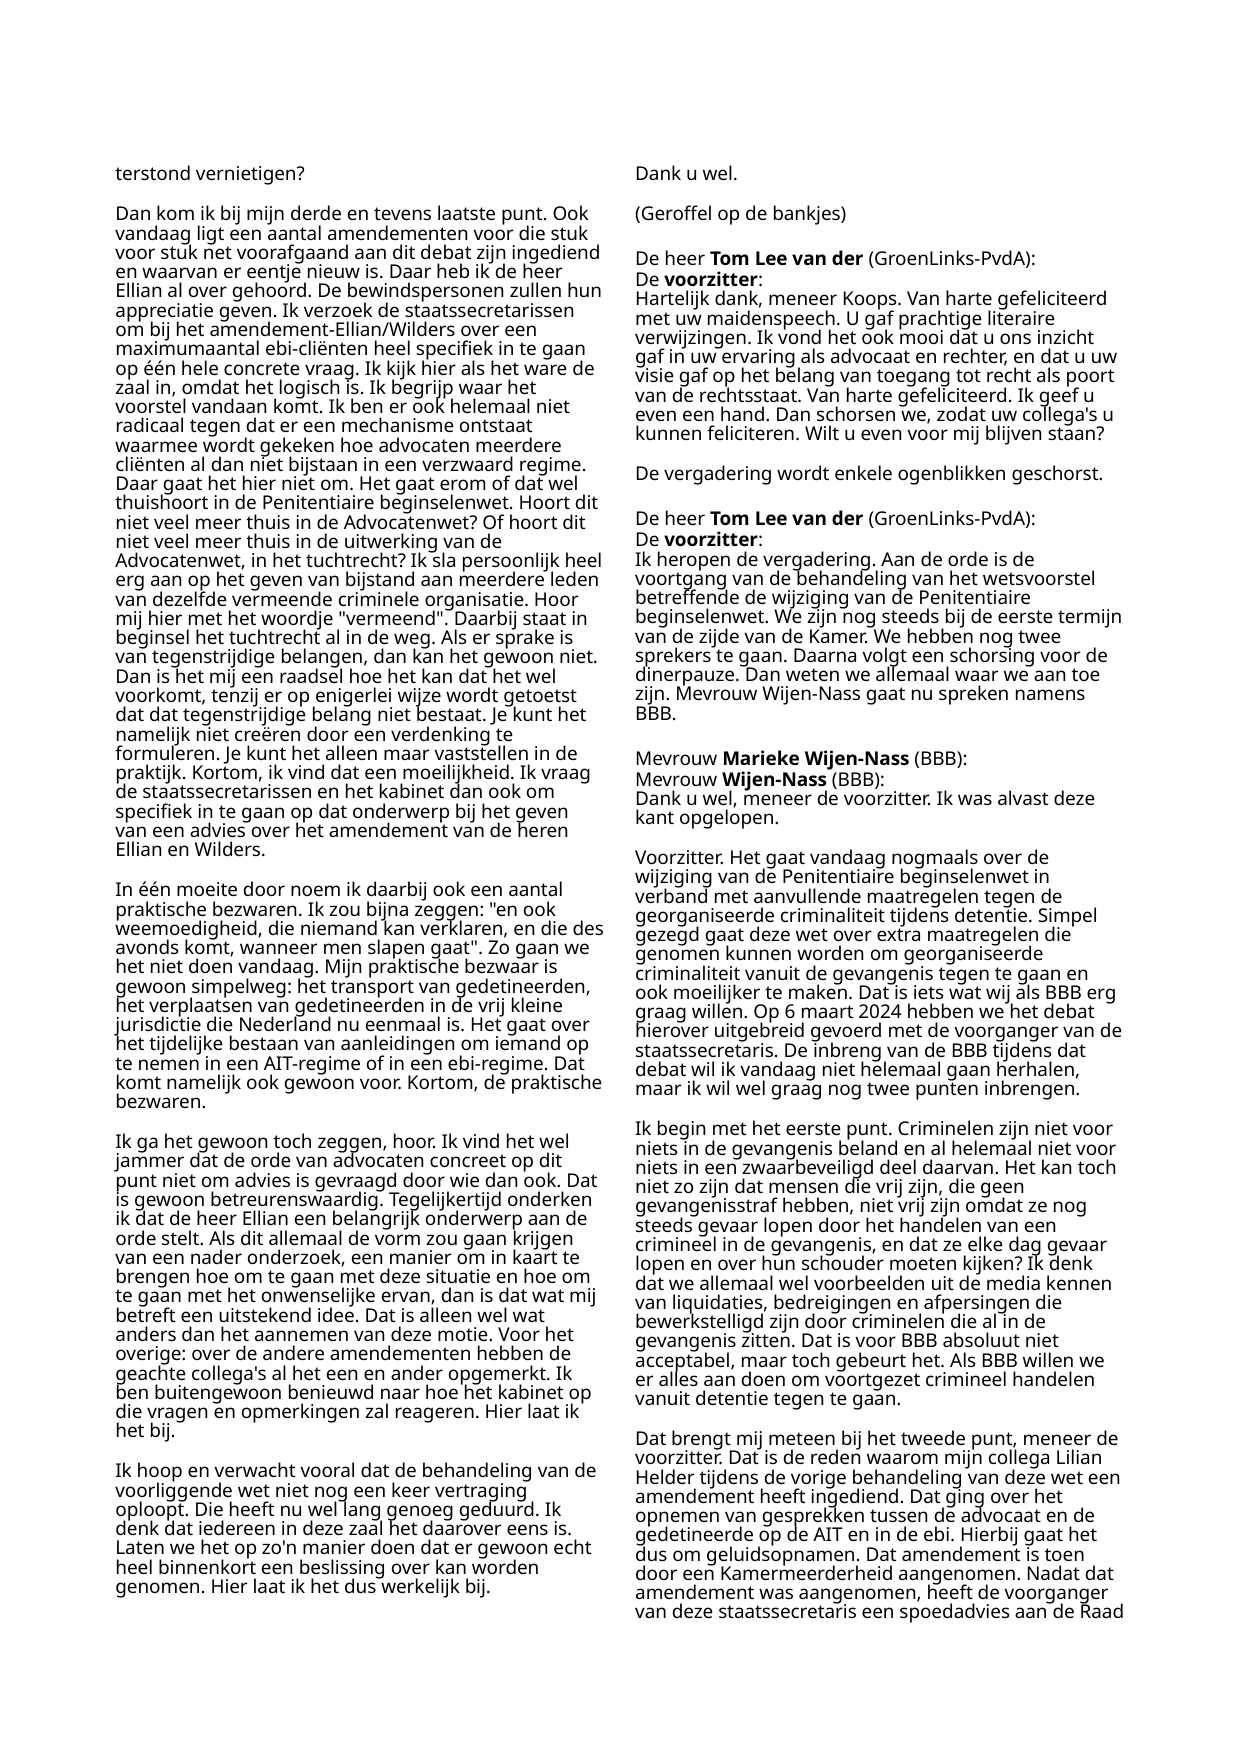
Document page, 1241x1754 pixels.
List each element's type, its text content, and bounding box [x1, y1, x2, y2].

text Dan kom ik bij mijn derde en tevens laatste punt. Ook vandaag ligt een aantal amendementen voor die stuk voor stuk net voorafgaand aan dit debat zijn ingediend en waarvan er eentje nieuw is. Daar heb ik de heer Ellian al over gehoord. De bewindspersonen zullen hun appreciatie geven. Ik verzoek de staatssecretarissen om bij het amendement-Ellian/Wilders over een maximumaantal ebi-cliënten heel specifiek in te gaan op één hele concrete vraag. Ik kijk hier als het ware de zaal in, omdat het logisch is. Ik begrijp waar het voorstel vandaan komt. Ik ben er ook helemaal niet radicaal tegen dat er een mechanisme ontstaat waarmee wordt gekeken hoe advocaten meerdere cliënten al dan niet bijstaan in een verzwaard regime. Daar gaat het hier niet om. Het gaat erom of dat wel thuishoort in de Penitentiaire beginselenwet. Hoort dit niet veel meer thuis in de Advocatenwet? Of hoort dit niet veel meer thuis in de uitwerking van de Advocatenwet, in het tuchtrecht? Ik sla persoonlijk heel erg aan op het geven van bijstand aan meerdere leden van dezelfde vermeende criminele organisatie. Hoor mij hier met het woordje "vermeend". Daarbij staat in beginsel het tuchtrecht al in de weg. Als er sprake is van tegenstrijdige belangen, dan kan het gewoon niet. Dan is het mij een raadsel hoe het kan dat het wel voorkomt, tenzij er op enigerlei wijze wordt getoetst dat dat tegenstrijdige belang niet bestaat. Je kunt het namelijk niet creëren door een verdenking te formuleren. Je kunt het alleen maar vaststellen in de praktijk. Kortom, ik vind dat een moeilijkheid. Ik vraag de staatssecretarissen en het kabinet dan ook om specifiek in te gaan op dat onderwerp bij het geven van een advies over het amendement van de heren Ellian en Wilders. [115, 205, 605, 861]
text Mevrouw Marieke Wijen-Nass (BBB): [635, 745, 1125, 771]
text Ik ga het gewoon toch zeggen, hoor. Ik vind het wel jammer dat de orde van advocaten concreet op dit punt niet om advies is gevraagd door wie dan ook. Dat is gewoon betreurenswaardig. Tegelijkertijd onderken ik dat de heer Ellian een belangrijk onderwerp aan de orde stelt. Als dit allemaal de vorm zou gaan krijgen van een nader onderzoek, een manier om in kaart te brengen hoe om te gaan met deze situatie en hoe om te gaan met het onwenselijke ervan, dan is dat wat mij betreft een uitstekend idee. Dat is alleen wel wat anders dan het aannemen van deze motie. Voor het overige: over de andere amendementen hebben de geachte collega's al het een en ander opgemerkt. Ik ben buitengewoon benieuwd naar hoe het kabinet op die vragen en opmerkingen zal reageren. Hier laat ik het bij. [115, 1133, 605, 1442]
text Hartelijk dank, meneer Koops. Van harte gefeliciteerd met uw maidenspeech. U gaf prachtige literaire verwijzingen. Ik vond het ook mooi dat u ons inzicht gaf in uw ervaring als advocaat en rechter, en dat u uw visie gaf op het belang van toegang tot recht als poort van de rechtsstaat. Van harte gefeliciteerd. Ik geef u even een hand. Dan schorsen we, zodat uw collega's u kunnen feliciteren. Wilt u even voor mij blijven staan? [635, 290, 1125, 444]
text In één moeite door noem ik daarbij ook een aantal praktische bezwaren. Ik zou bijna zeggen: "en ook weemoedigheid, die niemand kan verklaren, en die des avonds komt, wanneer men slapen gaat". Zo gaan we het niet doen vandaag. Mijn praktische bezwaar is gewoon simpelweg: het transport van gedetineerden, het verplaatsen van gedetineerden in de vrij kleine jurisdictie die Nederland nu eenmaal is. Het gaat over het tijdelijke bestaan van aanleidingen om iemand op te nemen in een AIT-regime of in een ebi-regime. Dat komt namelijk ook gewoon voor. Kortom, de praktische bezwaren. [115, 881, 605, 1112]
text terstond vernietigen? [115, 165, 605, 184]
text Ik hoop en verwacht vooral dat de behandeling van de voorliggende wet niet nog een keer vertraging oploopt. Die heeft nu wel lang genoeg geduurd. Ik denk dat iedereen in deze zaal het daarover eens is. Laten we het op zo'n manier doen dat er gewoon echt heel binnenkort een beslissing over kan worden genomen. Hier laat ik het dus werkelijk bij. [115, 1462, 605, 1597]
text (Geroffel op de bankjes) [635, 205, 1125, 224]
text De heer Tom Lee van der (GroenLinks-PvdA): [635, 245, 1125, 271]
text Voorzitter. Het gaat vandaag nogmaals over de wijziging van de Penitentiaire beginselenwet in verband met aanvullende maatregelen tegen de georganiseerde criminaliteit tijdens detentie. Simpel gezegd gaat deze wet over extra maatregelen die genomen kunnen worden om georganiseerde criminaliteit vanuit de gevangenis tegen te gaan en ook moeilijker te maken. Dat is iets wat wij als BBB erg graag willen. Op 6 maart 2024 hebben we het debat hierover uitgebreid gevoerd met de voorganger van de staatssecretaris. De inbreng van de BBB tijdens dat debat wil ik vandaag niet helemaal gaan herhalen, maar ik wil wel graag nog twee punten inbrengen. [635, 849, 1125, 1099]
text Ik begin met het eerste punt. Criminelen zijn niet voor niets in de gevangenis beland en al helemaal niet voor niets in een zwaarbeveiligd deel daarvan. Het kan toch niet zo zijn dat mensen die vrij zijn, die geen gevangenisstraf hebben, niet vrij zijn omdat ze nog steeds gevaar lopen door het handelen van een crimineel in de gevangenis, en dat ze elke dag gevaar lopen en over hun schouder moeten kijken? Ik denk dat we allemaal wel voorbeelden uit de media kennen van liquidaties, bedreigingen en afpersingen die bewerkstelligd zijn door criminelen die al in de gevangenis zitten. Dat is voor BBB absoluut niet acceptabel, maar toch gebeurt het. Als BBB willen we er alles aan doen om voortgezet crimineel handelen vanuit detentie tegen te gaan. [635, 1120, 1125, 1409]
text De voorzitter: [635, 271, 1125, 290]
text Dank u wel. [635, 165, 1125, 184]
text Dat brengt mij meteen bij het tweede punt, meneer de voorzitter. Dat is de reden waarom mijn collega Lilian Helder tijdens de vorige behandeling van deze wet een amendement heeft ingediend. Dat ging over het opnemen van gesprekken tussen de advocaat en de gedetineerde op de AIT en in de ebi. Hierbij gaat het dus om geluidsopnamen. Dat amendement is toen door een Kamermeerderheid aangenomen. Nadat dat amendement was aangenomen, heeft de voorganger van deze staatssecretaris een spoedadvies aan de Raad [635, 1430, 1125, 1623]
text Dank u wel, meneer de voorzitter. Ik was alvast deze kant opgelopen. [635, 790, 1125, 828]
text Mevrouw Wijen-Nass (BBB): [635, 771, 1125, 790]
text De vergadering wordt enkele ogenblikken geschorst. [635, 465, 1125, 485]
text Ik heropen de vergadering. Aan de orde is de voortgang van de behandeling van het wetsvoorstel betreffende de wijziging van de Penitentiaire beginselenwet. We zijn nog steeds bij de eerste termijn van de zijde van de Kamer. We hebben nog twee sprekers te gaan. Daarna volgt een schorsing voor de dinerpauze. Dan weten we allemaal waar we aan toe zijn. Mevrouw Wijen-Nass gaat nu spreken namens BBB. [635, 551, 1125, 724]
text De voorzitter: [635, 531, 1125, 551]
text De heer Tom Lee van der (GroenLinks-PvdA): [635, 506, 1125, 531]
